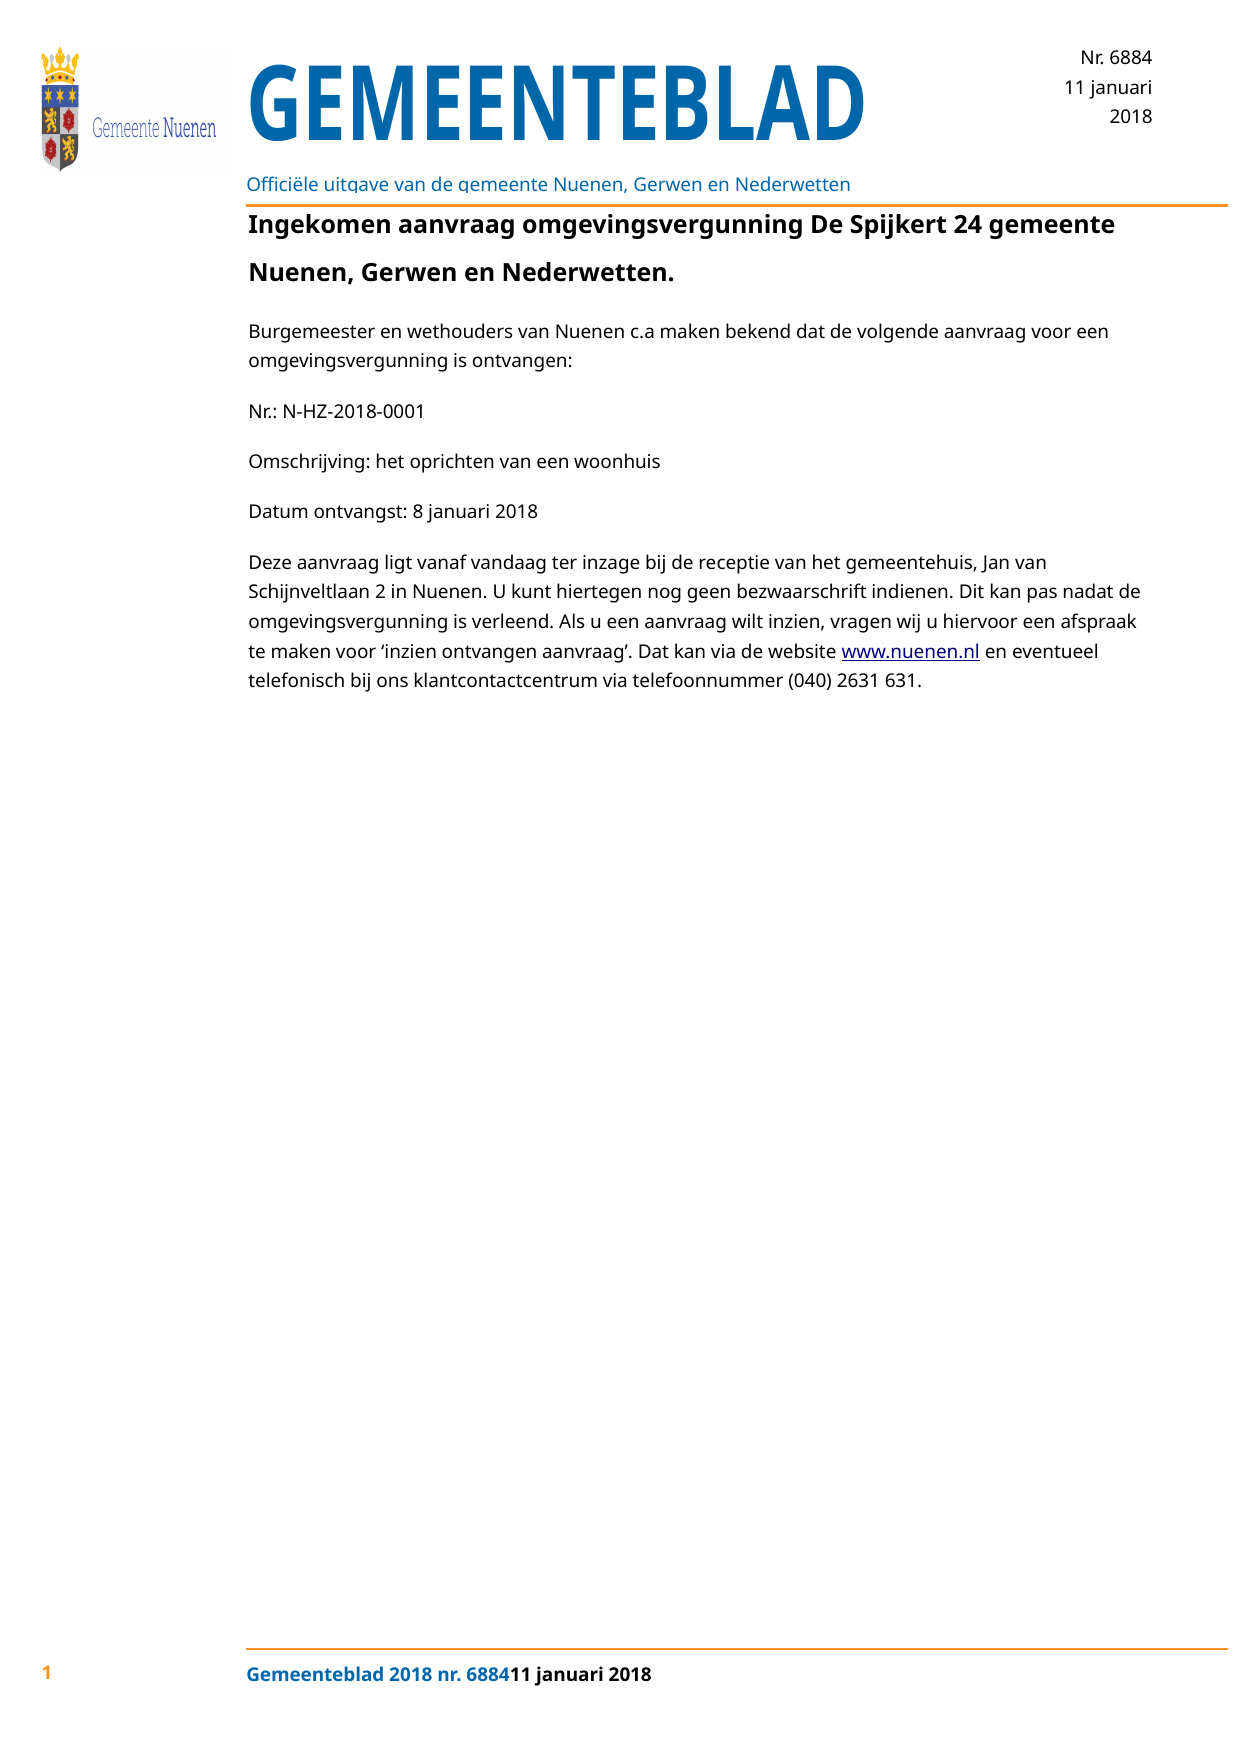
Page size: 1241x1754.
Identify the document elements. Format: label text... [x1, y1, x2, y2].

text Deze aanvraag ligt vanaf vandaag ter inzage bij de receptie van het gemeentehuis, Jan van Schijnveltlaan 2 in Nuenen. U kunt hiertegen nog geen bezwaarschrift indienen. Dit kan pas nadat de omgevingsvergunning is verleend. Als u een aanvraag wilt inzien, vragen wij u hiervoor een afspraak te maken voor ‘inzien ontvangen aanvraag’. Dat kan via de website www.nuenen.nl en eventueel telefonisch bij ons klantcontactcentrum via telefoonnummer (040) 2631 631. [248, 549, 1152, 693]
text Ingekomen aanvraag omgevingsvergunning De Spijkert 24 gemeente Nuenen, Gerwen en Nederwetten. [248, 207, 1152, 288]
text Burgemeester en wethouders van Nuenen c.a maken bekend dat de volgende aanvraag voor een omgevingsvergunning is ontvangen: [248, 318, 1152, 373]
picture [41, 47, 231, 172]
text Omschrijving: het oprichten van een woonhuis [248, 448, 1152, 474]
text Nr.: N-HZ-2018-0001 [248, 398, 1152, 424]
text Datum ontvangst: 8 januari 2018 [248, 499, 1152, 524]
